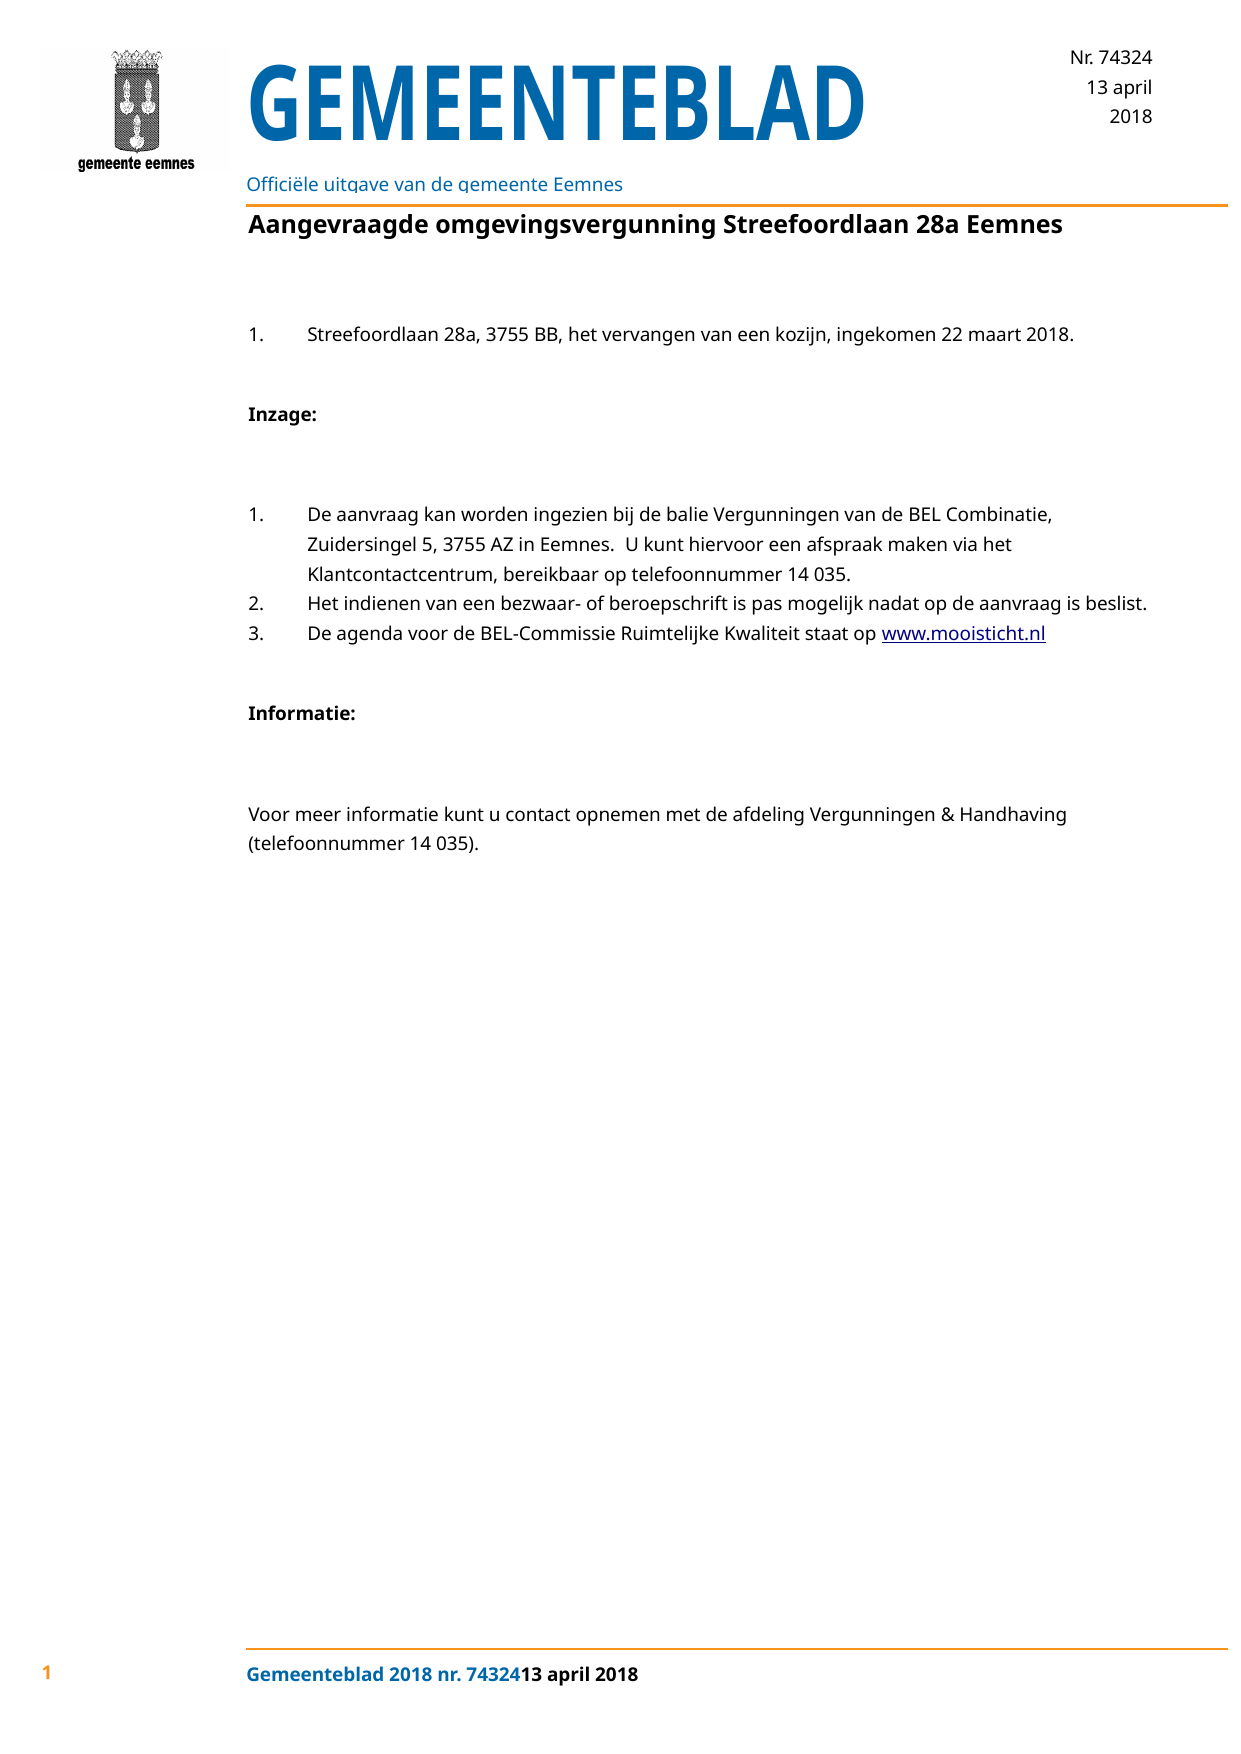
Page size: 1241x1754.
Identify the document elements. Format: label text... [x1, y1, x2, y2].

text Aangevraagde omgevingsvergunning Streefoordlaan 28a Eemnes [248, 207, 1152, 241]
list Streefoordlaan 28a, 3755 BB, het vervangen van een kozijn, ingekomen 22 maart 2018. [248, 321, 1152, 346]
text Voor meer informatie kunt u contact opnemen met de afdeling Vergunningen & Handhaving (telefoonnummer 14 035). [248, 801, 1152, 856]
list De aanvraag kan worden ingezien bij de balie Vergunningen van de BEL Combinatie, Zuidersingel 5, 3755 AZ in Eemnes. U kunt hiervoor een afspraak maken via het Klantcontactcentrum, bereikbaar op telefoonnummer 14 035. [248, 502, 1152, 586]
list Het indienen van een bezwaar- of beroepschrift is pas mogelijk nadat op de aanvraag is beslist. [248, 590, 1152, 616]
text Informatie: [248, 700, 1152, 726]
text Inzage: [248, 401, 1152, 426]
list De agenda voor de BEL-Commissie Ruimtelijke Kwaliteit staat op www.mooisticht.nl [248, 620, 1152, 646]
picture [41, 47, 231, 172]
